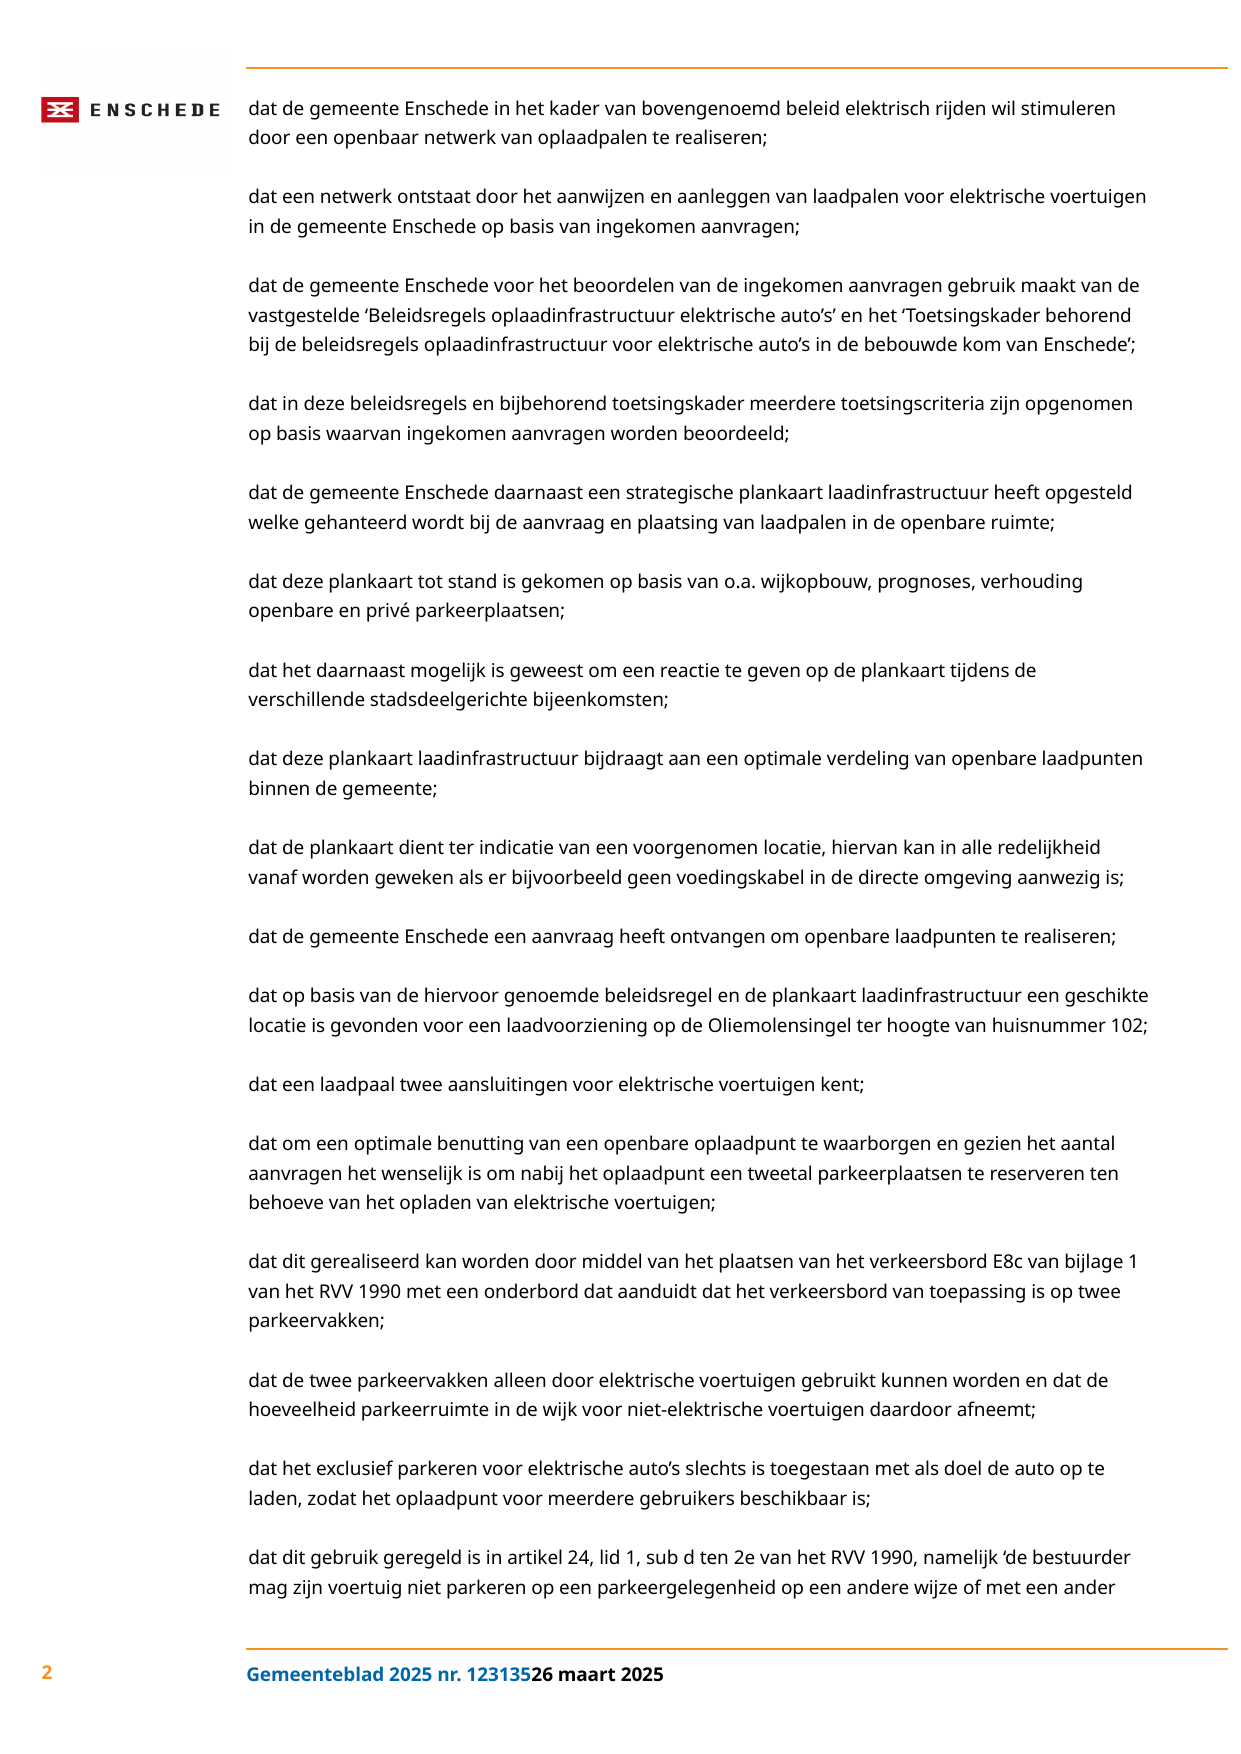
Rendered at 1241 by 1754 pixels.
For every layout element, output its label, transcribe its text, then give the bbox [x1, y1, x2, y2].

text dat het daarnaast mogelijk is geweest om een reactie te geven op de plankaart tijdens de verschillende stadsdeelgerichte bijeenkomsten; [248, 657, 1152, 712]
text dat de gemeente Enschede een aanvraag heeft ontvangen om openbare laadpunten te realiseren; [248, 923, 1152, 949]
text dat de gemeente Enschede in het kader van bovengenoemd beleid elektrisch rijden wil stimuleren door een openbaar netwerk van oplaadpalen te realiseren; [248, 95, 1152, 150]
text dat de gemeente Enschede daarnaast een strategische plankaart laadinfrastructuur heeft opgesteld welke gehanteerd wordt bij de aanvraag en plaatsing van laadpalen in de openbare ruimte; [248, 479, 1152, 535]
text dat op basis van de hiervoor genoemde beleidsregel en de plankaart laadinfrastructuur een geschikte locatie is gevonden voor een laadvoorziening op de Oliemolensingel ter hoogte van huisnummer 102; [248, 982, 1152, 1038]
text dat een netwerk ontstaat door het aanwijzen en aanleggen van laadpalen voor elektrische voertuigen in de gemeente Enschede op basis van ingekomen aanvragen; [248, 183, 1152, 239]
text dat een laadpaal twee aansluitingen voor elektrische voertuigen kent; [248, 1071, 1152, 1097]
text dat de gemeente Enschede voor het beoordelen van de ingekomen aanvragen gebruik maakt van de vastgestelde ‘Beleidsregels oplaadinfrastructuur elektrische auto’s’ en het ‘Toetsingskader behorend bij de beleidsregels oplaadinfrastructuur voor elektrische auto’s in de bebouwde kom van Enschede’; [248, 272, 1152, 357]
text dat deze plankaart laadinfrastructuur bijdraagt aan een optimale verdeling van openbare laadpunten binnen de gemeente; [248, 746, 1152, 801]
text dat het exclusief parkeren voor elektrische auto’s slechts is toegestaan met als doel de auto op te laden, zodat het oplaadpunt voor meerdere gebruikers beschikbaar is; [248, 1456, 1152, 1511]
text dat deze plankaart tot stand is gekomen op basis van o.a. wijkopbouw, prognoses, verhouding openbare en privé parkeerplaatsen; [248, 568, 1152, 623]
text dat in deze beleidsregels en bijbehorend toetsingskader meerdere toetsingscriteria zijn opgenomen op basis waarvan ingekomen aanvragen worden beoordeeld; [248, 391, 1152, 446]
text dat dit gerealiseerd kan worden door middel van het plaatsen van het verkeersbord E8c van bijlage 1 van het RVV 1990 met een onderbord dat aanduidt dat het verkeersbord van toepassing is op twee parkeervakken; [248, 1248, 1152, 1333]
text dat de twee parkeervakken alleen door elektrische voertuigen gebruikt kunnen worden en dat de hoeveelheid parkeerruimte in de wijk voor niet-elektrische voertuigen daardoor afneemt; [248, 1367, 1152, 1422]
text dat om een optimale benutting van een openbare oplaadpunt te waarborgen en gezien het aantal aanvragen het wenselijk is om nabij het oplaadpunt een tweetal parkeerplaatsen te reserveren ten behoeve van het opladen van elektrische voertuigen; [248, 1130, 1152, 1215]
text dat dit gebruik geregeld is in artikel 24, lid 1, sub d ten 2e van het RVV 1990, namelijk ‘de bestuurder mag zijn voertuig niet parkeren op een parkeergelegenheid op een andere wijze of met een ander [248, 1544, 1152, 1600]
picture [41, 47, 231, 172]
text dat de plankaart dient ter indicatie van een voorgenomen locatie, hiervan kan in alle redelijkheid vanaf worden geweken als er bijvoorbeeld geen voedingskabel in de directe omgeving aanwezig is; [248, 834, 1152, 890]
